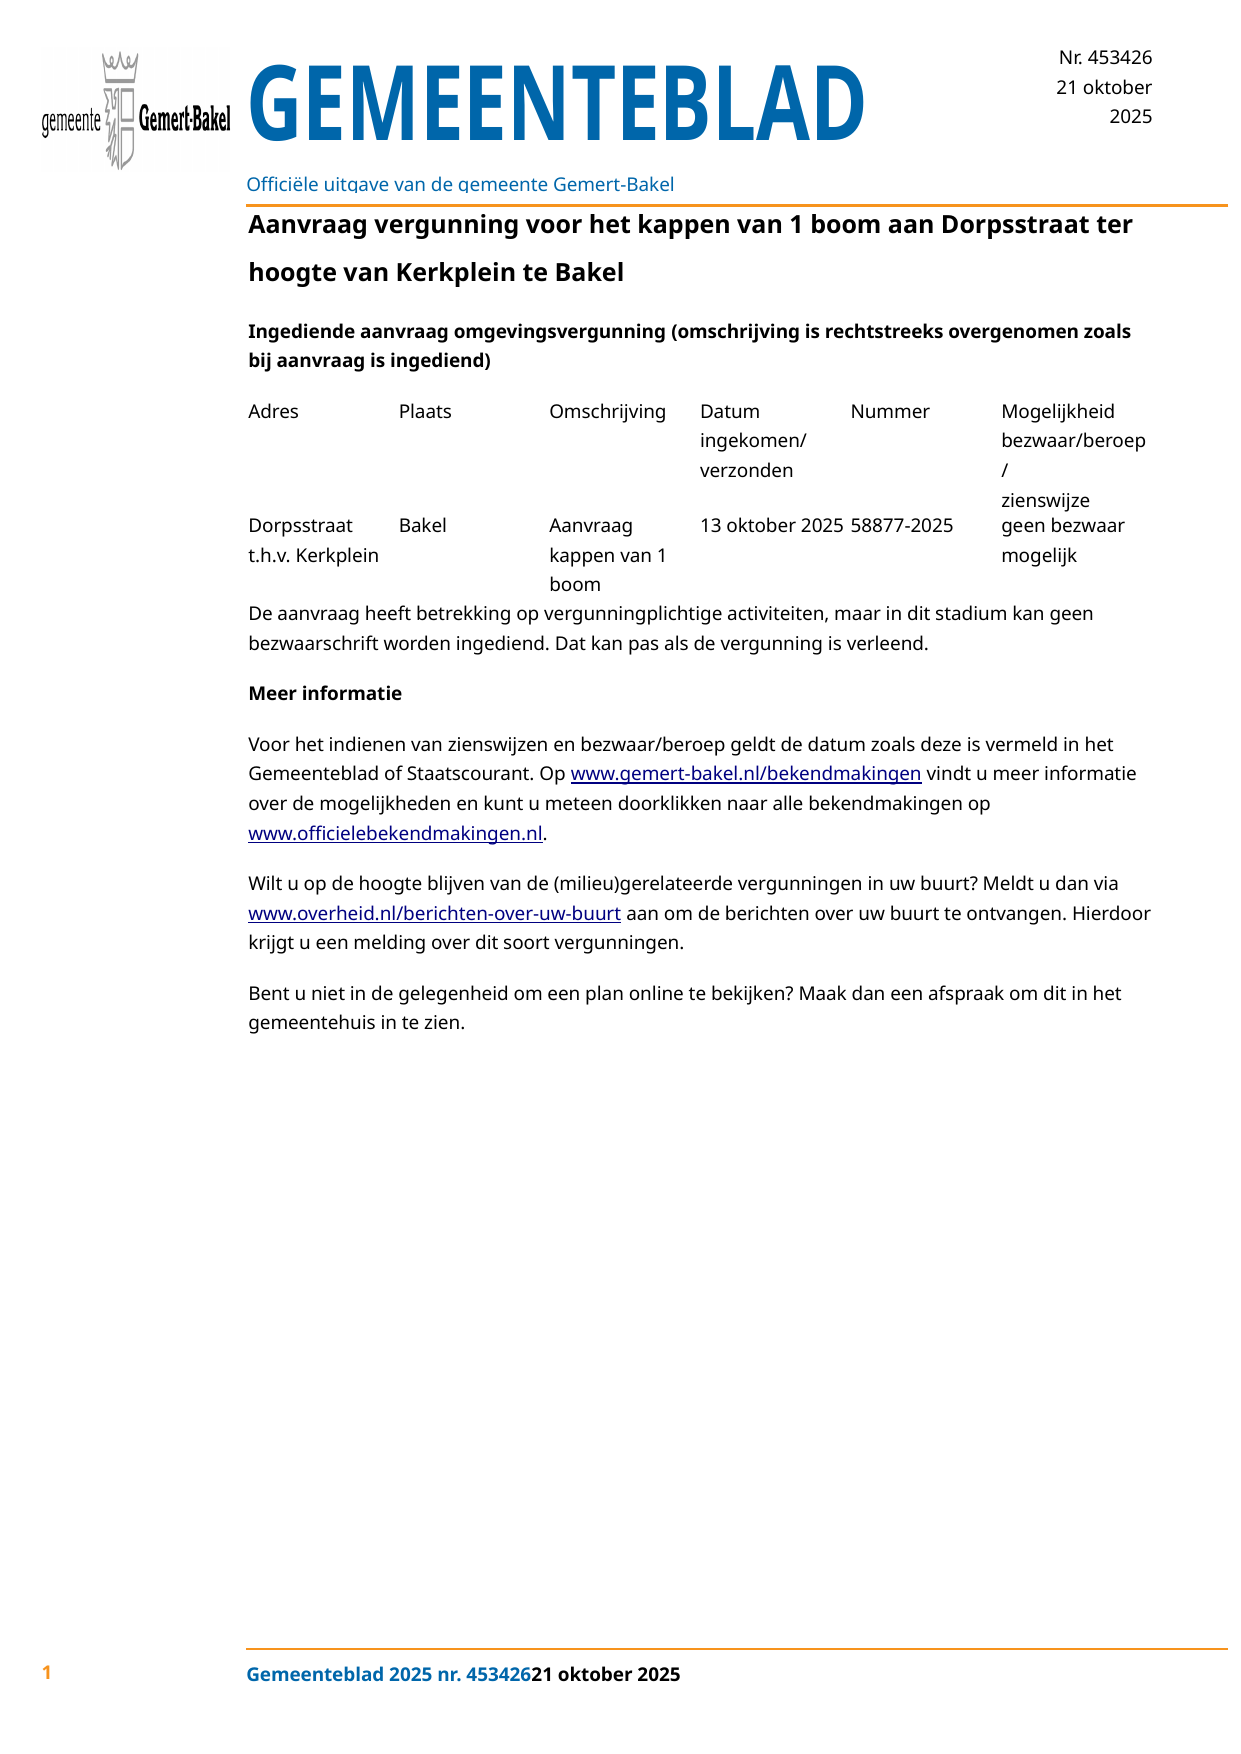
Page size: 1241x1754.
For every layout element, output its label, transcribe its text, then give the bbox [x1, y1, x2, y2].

text Aanvraag vergunning voor het kappen van 1 boom aan Dorpsstraat ter hoogte van Kerkplein te Bakel [248, 207, 1152, 288]
table_header Adres [248, 398, 398, 512]
text Voor het indienen van zienswijzen en bezwaar/beroep geldt de datum zoals deze is vermeld in het Gemeenteblad of Staatscourant. Op www.gemert-bakel.nl/bekendmakingen vindt u meer informatie over de mogelijkheden en kunt u meteen doorklikken naar alle bekendmakingen op www.officielebekendmakingen.nl. [248, 731, 1152, 846]
picture [41, 47, 231, 172]
table_header Nummer [850, 398, 1001, 512]
table_cell Aanvraag kappen van 1 boom [549, 513, 700, 597]
text Meer informatie [248, 681, 1152, 706]
table_header Mogelijkheid bezwaar/beroep/ zienswijze [1001, 398, 1152, 512]
text De aanvraag heeft betrekking op vergunningplichtige activiteiten, maar in dit stadium kan geen bezwaarschrift worden ingediend. Dat kan pas als de vergunning is verleend. [248, 601, 1152, 656]
table_cell Dorpsstraat t.h.v. Kerkplein [248, 513, 398, 597]
table_header Omschrijving [549, 398, 700, 512]
table_cell 58877-2025 [850, 513, 1001, 597]
table_cell geen bezwaar mogelijk [1001, 513, 1152, 597]
table_cell 13 oktober 2025 [700, 513, 850, 597]
table_cell Bakel [399, 513, 549, 597]
table_header Datum ingekomen/ verzonden [700, 398, 850, 512]
text Wilt u op de hoogte blijven van de (milieu)gerelateerde vergunningen in uw buurt? Meldt u dan via www.overheid.nl/berichten-over-uw-buurt aan om de berichten over uw buurt te ontvangen. Hierdoor krijgt u een melding over dit soort vergunningen. [248, 870, 1152, 955]
table_header Plaats [399, 398, 549, 512]
text Bent u niet in de gelegenheid om een plan online te bekijken? Maak dan een afspraak om dit in het gemeentehuis in te zien. [248, 980, 1152, 1035]
text Ingediende aanvraag omgevingsvergunning (omschrijving is rechtstreeks overgenomen zoals bij aanvraag is ingediend) [248, 318, 1152, 373]
